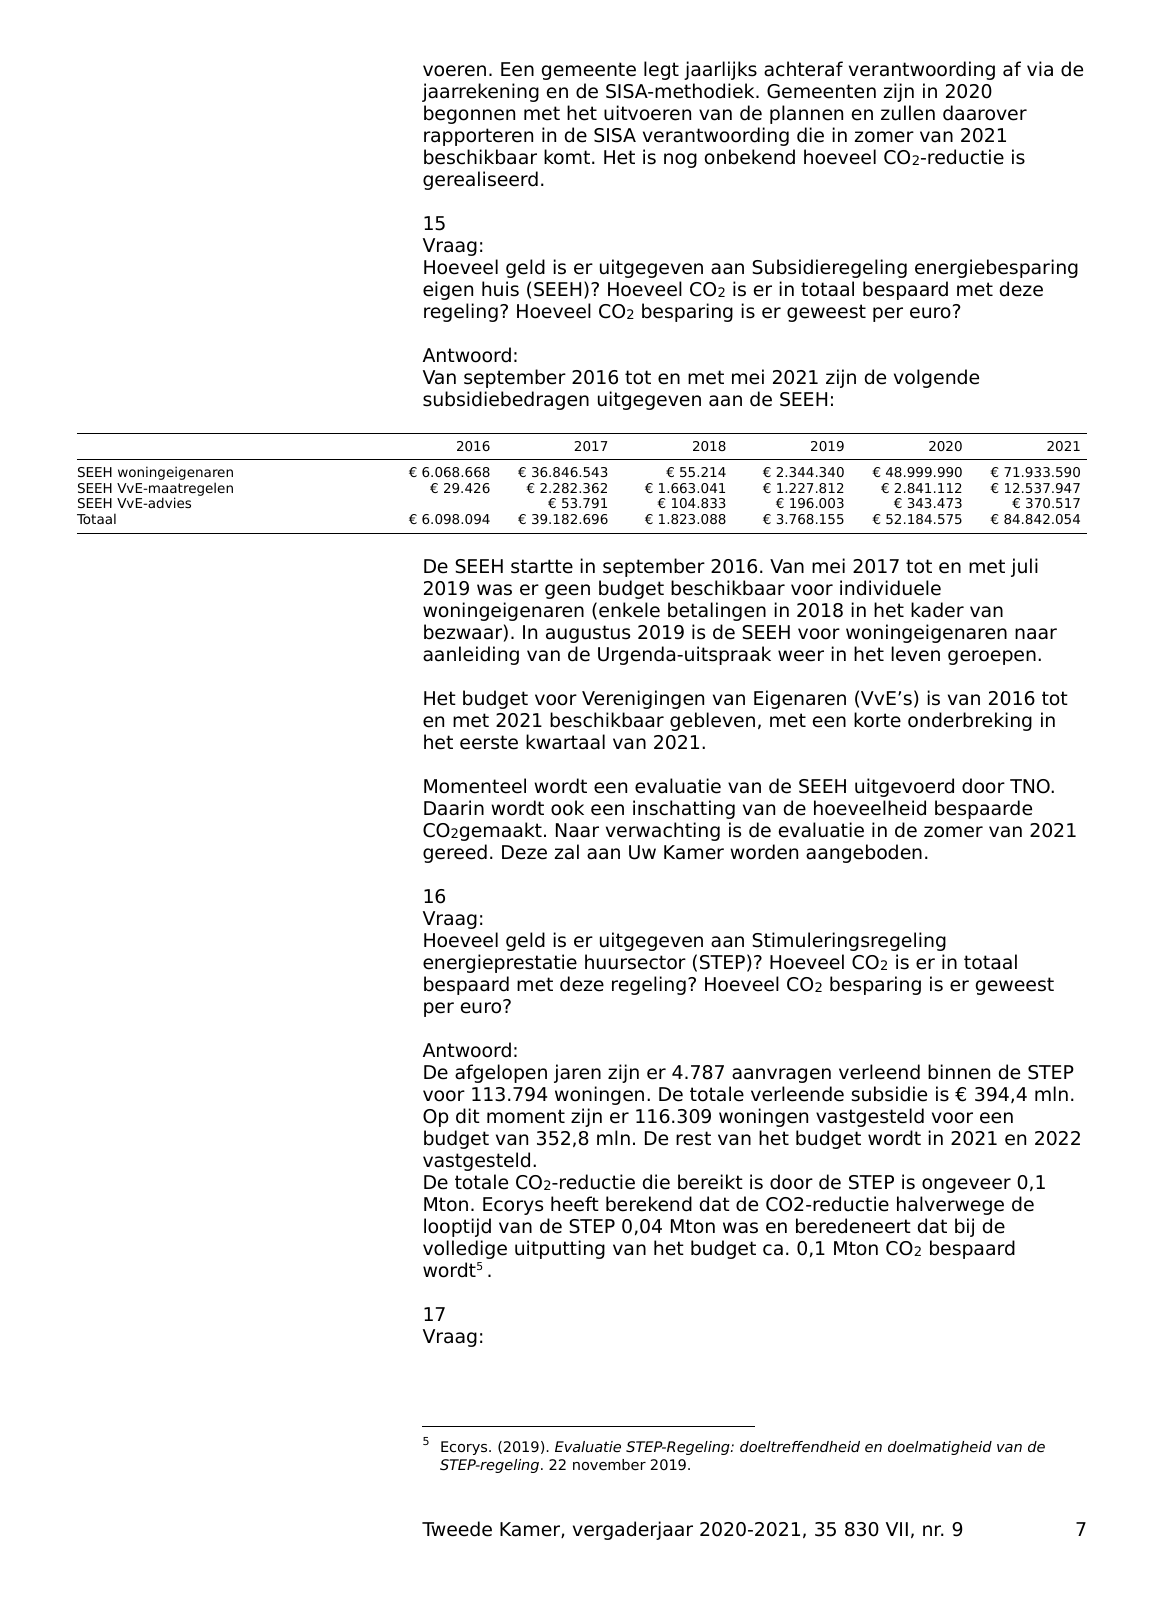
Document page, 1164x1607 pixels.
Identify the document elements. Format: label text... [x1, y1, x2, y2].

table_cell € 29.426 [378, 481, 496, 496]
text Hoeveel geld is er uitgegeven aan Stimuleringsregeling energieprestatie huursector (STEP)? Hoeveel CO2 is er in totaal bespaard met deze regeling? Hoeveel CO2 besparing is er geweest per euro? [422, 930, 1087, 1018]
table_cell € 52.184.575 [850, 512, 968, 532]
table_cell € 343.473 [850, 496, 968, 512]
text Momenteel wordt een evaluatie van de SEEH uitgevoerd door TNO. Daarin wordt ook een inschatting van de hoeveelheid bespaarde CO2gemaakt. Naar verwachting is de evaluatie in de zomer van 2021 gereed. Deze zal aan Uw Kamer worden aangeboden. [422, 776, 1087, 864]
text Vraag: [422, 908, 1087, 930]
table_cell € 6.098.094 [378, 512, 496, 532]
text 15 [422, 213, 1087, 235]
table_cell € 39.182.696 [496, 512, 614, 532]
table_cell € 6.068.668 [378, 460, 496, 481]
text De afgelopen jaren zijn er 4.787 aanvragen verleend binnen de STEP voor 113.794 woningen. De totale verleende subsidie is € 394,4 mln. Op dit moment zijn er 116.309 woningen vastgesteld voor een budget van 352,8 mln. De rest van het budget wordt in 2021 en 2022 vastgesteld. [422, 1062, 1087, 1172]
table_cell SEEH VvE-advies [77, 496, 378, 512]
table_header 2019 [732, 434, 850, 459]
table_cell SEEH woningeigenaren [77, 460, 378, 481]
text 17 [422, 1304, 1087, 1326]
table_cell € 12.537.947 [969, 481, 1087, 496]
table_cell € 53.791 [496, 496, 614, 512]
table_cell € 196.003 [732, 496, 850, 512]
text De SEEH startte in september 2016. Van mei 2017 tot en met juli 2019 was er geen budget beschikbaar voor individuele woningeigenaren (enkele betalingen in 2018 in het kader van bezwaar). In augustus 2019 is de SEEH voor woningeigenaren naar aanleiding van de Urgenda-uitspraak weer in het leven geroepen. [422, 556, 1087, 666]
table_cell € 48.999.990 [850, 460, 968, 481]
table_cell € 1.663.041 [614, 481, 732, 496]
table_header 2018 [614, 434, 732, 459]
table_cell € 370.517 [969, 496, 1087, 512]
table_header 2017 [496, 434, 614, 459]
table_cell € 104.833 [614, 496, 732, 512]
text Antwoord: [422, 1040, 1087, 1062]
table_cell € 36.846.543 [496, 460, 614, 481]
table_cell € 55.214 [614, 460, 732, 481]
table_cell € 1.823.088 [614, 512, 732, 532]
table_cell Totaal [77, 512, 378, 532]
text Vraag: [422, 235, 1087, 257]
table_cell € 2.841.112 [850, 481, 968, 496]
text Antwoord: [422, 345, 1087, 367]
text 16 [422, 886, 1087, 908]
table_header 2016 [378, 434, 496, 459]
text Van september 2016 tot en met mei 2021 zijn de volgende subsidiebedragen uitgegeven aan de SEEH: [422, 367, 1087, 411]
table_cell € 2.282.362 [496, 481, 614, 496]
text Vraag: [422, 1326, 1087, 1348]
table_header 2021 [969, 434, 1087, 459]
table_cell € 3.768.155 [732, 512, 850, 532]
text Ecorys. (2019). Evaluatie STEP-Regeling: doeltreffendheid en doelmatigheid van de STEP-regeling. 22 november 2019. [422, 1435, 1087, 1474]
text De totale CO2-reductie die bereikt is door de STEP is ongeveer 0,1 Mton. Ecorys heeft berekend dat de CO2-reductie halverwege de looptijd van de STEP 0,04 Mton was en beredeneert dat bij de volledige uitputting van het budget ca. 0,1 Mton CO2 bespaard wordt. [422, 1172, 1087, 1282]
table_cell € 71.933.590 [969, 460, 1087, 481]
text Hoeveel geld is er uitgegeven aan Subsidieregeling energiebesparing eigen huis (SEEH)? Hoeveel CO2 is er in totaal bespaard met deze regeling? Hoeveel CO2 besparing is er geweest per euro? [422, 257, 1087, 323]
table_cell € 84.842.054 [969, 512, 1087, 532]
table_cell SEEH VvE-maatregelen [77, 481, 378, 496]
table_cell € 2.344.340 [732, 460, 850, 481]
table_header [77, 434, 378, 459]
table_cell € 1.227.812 [732, 481, 850, 496]
table_header 2020 [850, 434, 968, 459]
text Het budget voor Verenigingen van Eigenaren (VvE’s) is van 2016 tot en met 2021 beschikbaar gebleven, met een korte onderbreking in het eerste kwartaal van 2021. [422, 688, 1087, 754]
text voeren. Een gemeente legt jaarlijks achteraf verantwoording af via de jaarrekening en de SISA-methodiek. Gemeenten zijn in 2020 begonnen met het uitvoeren van de plannen en zullen daarover rapporteren in de SISA verantwoording die in zomer van 2021 beschikbaar komt. Het is nog onbekend hoeveel CO2-reductie is gerealiseerd. [422, 59, 1087, 191]
table_cell [378, 496, 496, 512]
